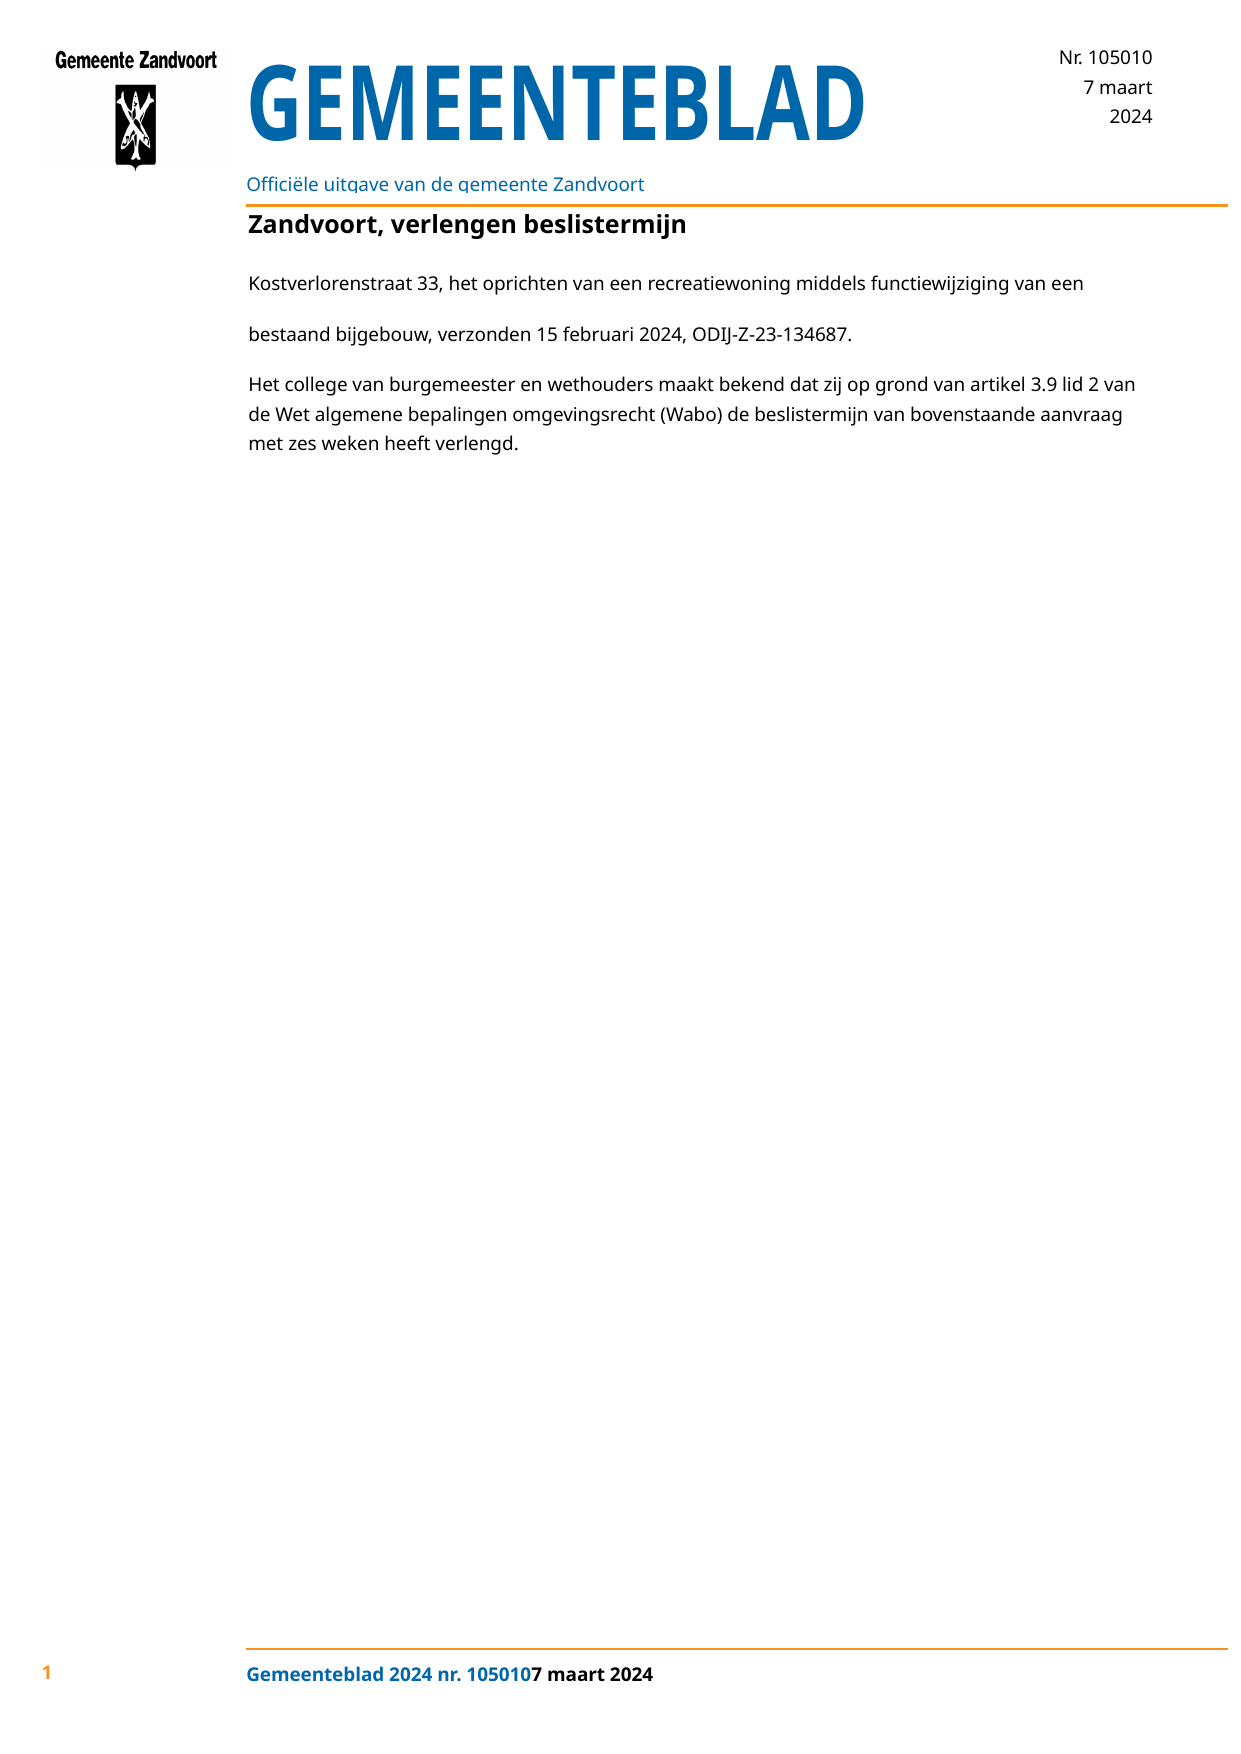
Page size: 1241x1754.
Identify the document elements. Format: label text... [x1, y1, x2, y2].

picture [41, 47, 231, 172]
text bestaand bijgebouw, verzonden 15 februari 2024, ODIJ-Z-23-134687. [248, 321, 1152, 346]
text Kostverlorenstraat 33, het oprichten van een recreatiewoning middels functiewijziging van een [248, 270, 1152, 296]
text Zandvoort, verlengen beslistermijn [248, 207, 1152, 241]
text Het college van burgemeester en wethouders maakt bekend dat zij op grond van artikel 3.9 lid 2 van de Wet algemene bepalingen omgevingsrecht (Wabo) de beslistermijn van bovenstaande aanvraag met zes weken heeft verlengd. [248, 371, 1152, 456]
